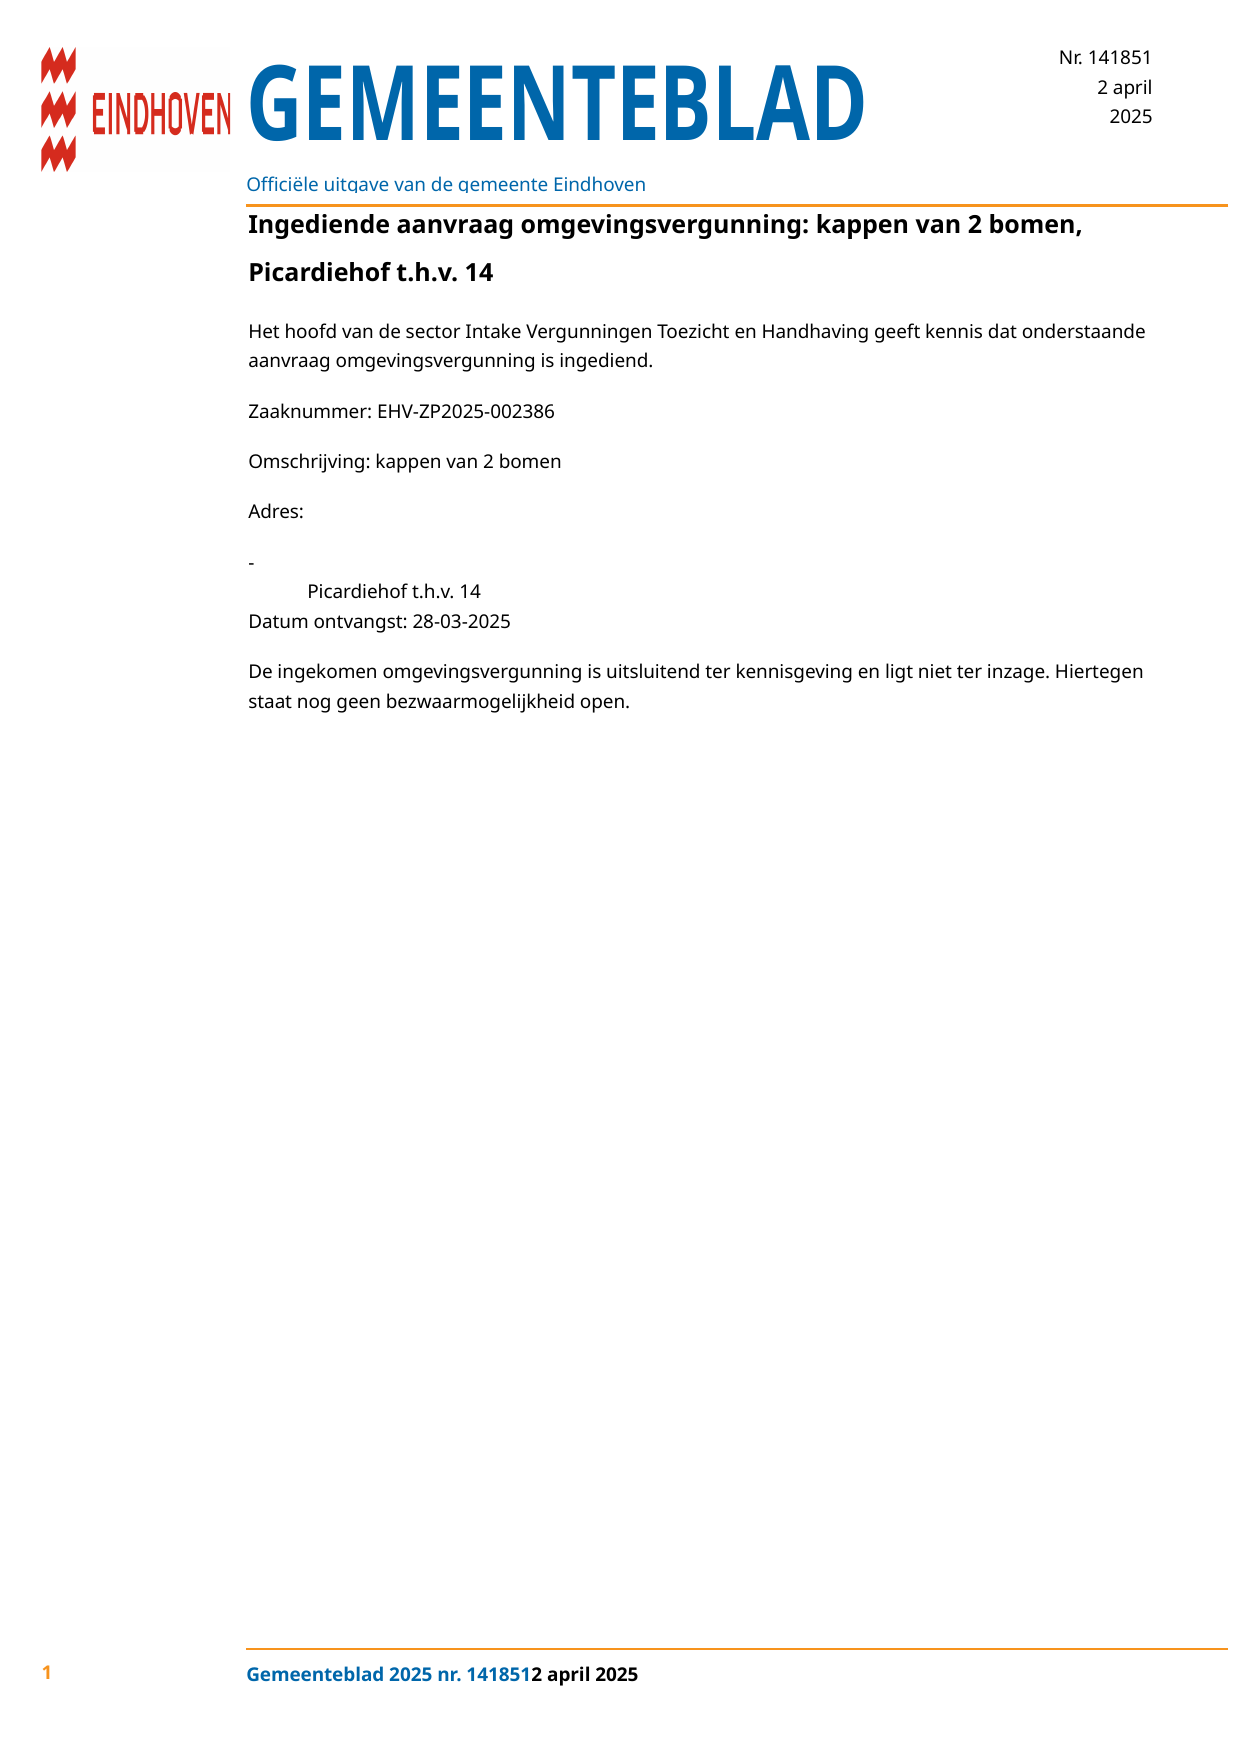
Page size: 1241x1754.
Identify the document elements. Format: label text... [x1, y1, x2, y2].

text Datum ontvangst: 28-03-2025 [248, 608, 1152, 634]
text De ingekomen omgevingsvergunning is uitsluitend ter kennisgeving en ligt niet ter inzage. Hiertegen staat nog geen bezwaarmogelijkheid open. [248, 659, 1152, 714]
text Het hoofd van de sector Intake Vergunningen Toezicht en Handhaving geeft kennis dat onderstaande aanvraag omgevingsvergunning is ingediend. [248, 318, 1152, 373]
list Picardiehof t.h.v. 14 [248, 579, 1152, 604]
text Omschrijving: kappen van 2 bomen [248, 448, 1152, 474]
picture [41, 47, 231, 172]
text Zaaknummer: EHV-ZP2025-002386 [248, 398, 1152, 424]
text Ingediende aanvraag omgevingsvergunning: kappen van 2 bomen, Picardiehof t.h.v. 14 [248, 207, 1152, 288]
text Adres: [248, 499, 1152, 524]
